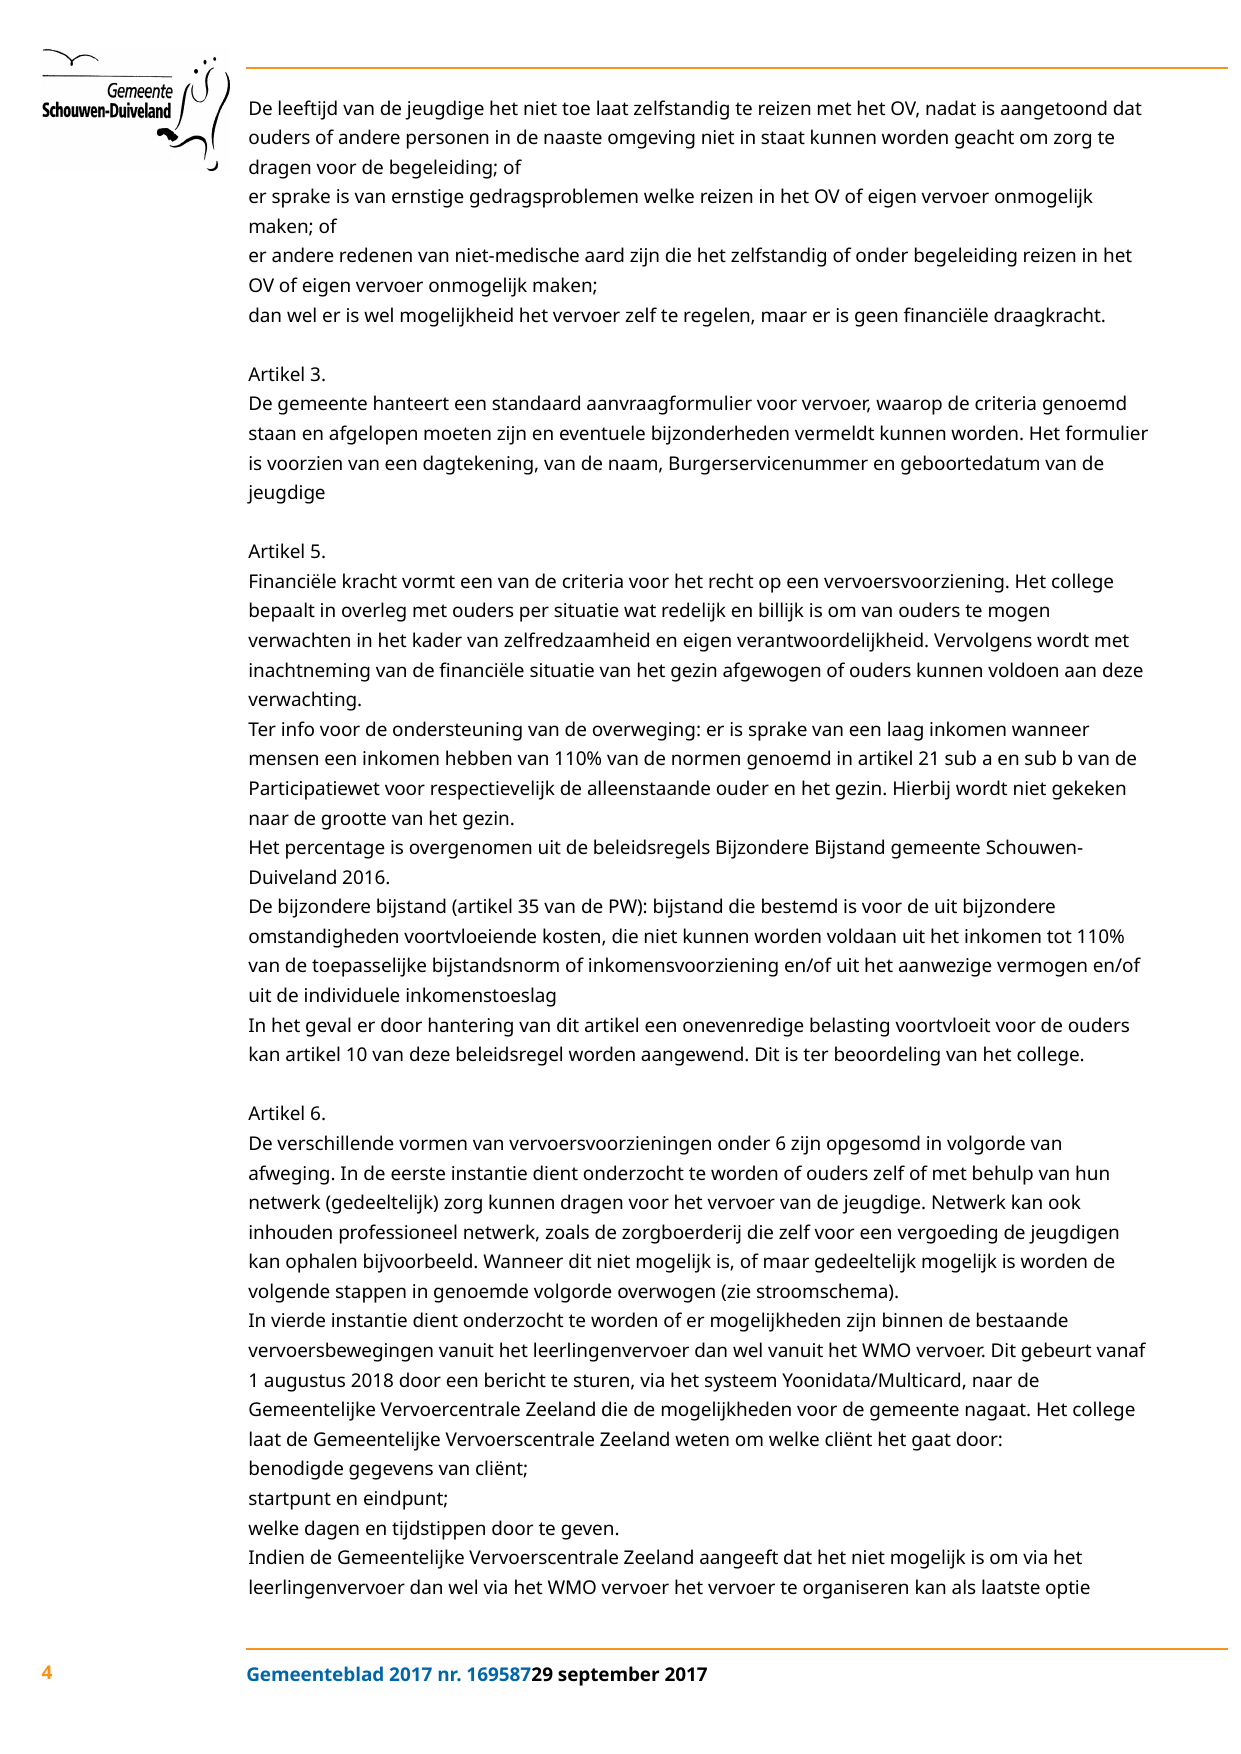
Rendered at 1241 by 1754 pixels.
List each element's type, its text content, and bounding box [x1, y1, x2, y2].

text Indien de Gemeentelijke Vervoerscentrale Zeeland aangeeft dat het niet mogelijk is om via het leerlingenvervoer dan wel via het WMO vervoer het vervoer te organiseren kan als laatste optie [248, 1544, 1152, 1600]
text er sprake is van ernstige gedragsproblemen welke reizen in het OV of eigen vervoer onmogelijk maken; of [248, 183, 1152, 239]
text In het geval er door hantering van dit artikel een onevenredige belasting voortvloeit voor de ouders kan artikel 10 van deze beleidsregel worden aangewend. Dit is ter beoordeling van het college. [248, 1012, 1152, 1067]
text Artikel 5. [248, 538, 1152, 564]
text De bijzondere bijstand (artikel 35 van de PW): bijstand die bestemd is voor de uit bijzondere omstandigheden voortvloeiende kosten, die niet kunnen worden voldaan uit het inkomen tot 110% van de toepasselijke bijstandsnorm of inkomensvoorziening en/of uit het aanwezige vermogen en/of uit de individuele inkomenstoeslag [248, 893, 1152, 1008]
text Het percentage is overgenomen uit de beleidsregels Bijzondere Bijstand gemeente Schouwen-Duiveland 2016. [248, 834, 1152, 890]
text Artikel 3. [248, 361, 1152, 387]
text De verschillende vormen van vervoersvoorzieningen onder 6 zijn opgesomd in volgorde van afweging. In de eerste instantie dient onderzocht te worden of ouders zelf of met behulp van hun netwerk (gedeeltelijk) zorg kunnen dragen voor het vervoer van de jeugdige. Netwerk kan ook inhouden professioneel netwerk, zoals de zorgboerderij die zelf voor een vergoeding de jeugdigen kan ophalen bijvoorbeeld. Wanneer dit niet mogelijk is, of maar gedeeltelijk mogelijk is worden de volgende stappen in genoemde volgorde overwogen (zie stroomschema). [248, 1130, 1152, 1304]
text Artikel 6. [248, 1101, 1152, 1126]
text Financiële kracht vormt een van de criteria voor het recht op een vervoersvoorziening. Het college bepaalt in overleg met ouders per situatie wat redelijk en billijk is om van ouders te mogen verwachten in het kader van zelfredzaamheid en eigen verantwoordelijkheid. Vervolgens wordt met inachtneming van de financiële situatie van het gezin afgewogen of ouders kunnen voldoen aan deze verwachting. [248, 568, 1152, 712]
text welke dagen en tijdstippen door te geven. [248, 1515, 1152, 1541]
text benodigde gegevens van cliënt; [248, 1456, 1152, 1481]
text Ter info voor de ondersteuning van de overweging: er is sprake van een laag inkomen wanneer mensen een inkomen hebben van 110% van de normen genoemd in artikel 21 sub a en sub b van de Participatiewet voor respectievelijk de alleenstaande ouder en het gezin. Hierbij wordt niet gekeken naar de grootte van het gezin. [248, 716, 1152, 831]
text In vierde instantie dient onderzocht te worden of er mogelijkheden zijn binnen de bestaande vervoersbewegingen vanuit het leerlingenvervoer dan wel vanuit het WMO vervoer. Dit gebeurt vanaf 1 augustus 2018 door een bericht te sturen, via het systeem Yoonidata/Multicard, naar de Gemeentelijke Vervoercentrale Zeeland die de mogelijkheden voor de gemeente nagaat. Het college laat de Gemeentelijke Vervoerscentrale Zeeland weten om welke cliënt het gaat door: [248, 1308, 1152, 1452]
text De gemeente hanteert een standaard aanvraagformulier voor vervoer, waarop de criteria genoemd staan en afgelopen moeten zijn en eventuele bijzonderheden vermeldt kunnen worden. Het formulier is voorzien van een dagtekening, van de naam, Burgerservicenummer en geboortedatum van de jeugdige [248, 391, 1152, 505]
text er andere redenen van niet-medische aard zijn die het zelfstandig of onder begeleiding reizen in het OV of eigen vervoer onmogelijk maken; [248, 243, 1152, 298]
picture [41, 47, 231, 172]
text De leeftijd van de jeugdige het niet toe laat zelfstandig te reizen met het OV, nadat is aangetoond dat ouders of andere personen in de naaste omgeving niet in staat kunnen worden geacht om zorg te dragen voor de begeleiding; of [248, 95, 1152, 180]
text dan wel er is wel mogelijkheid het vervoer zelf te regelen, maar er is geen financiële draagkracht. [248, 302, 1152, 328]
text startpunt en eindpunt; [248, 1485, 1152, 1511]
